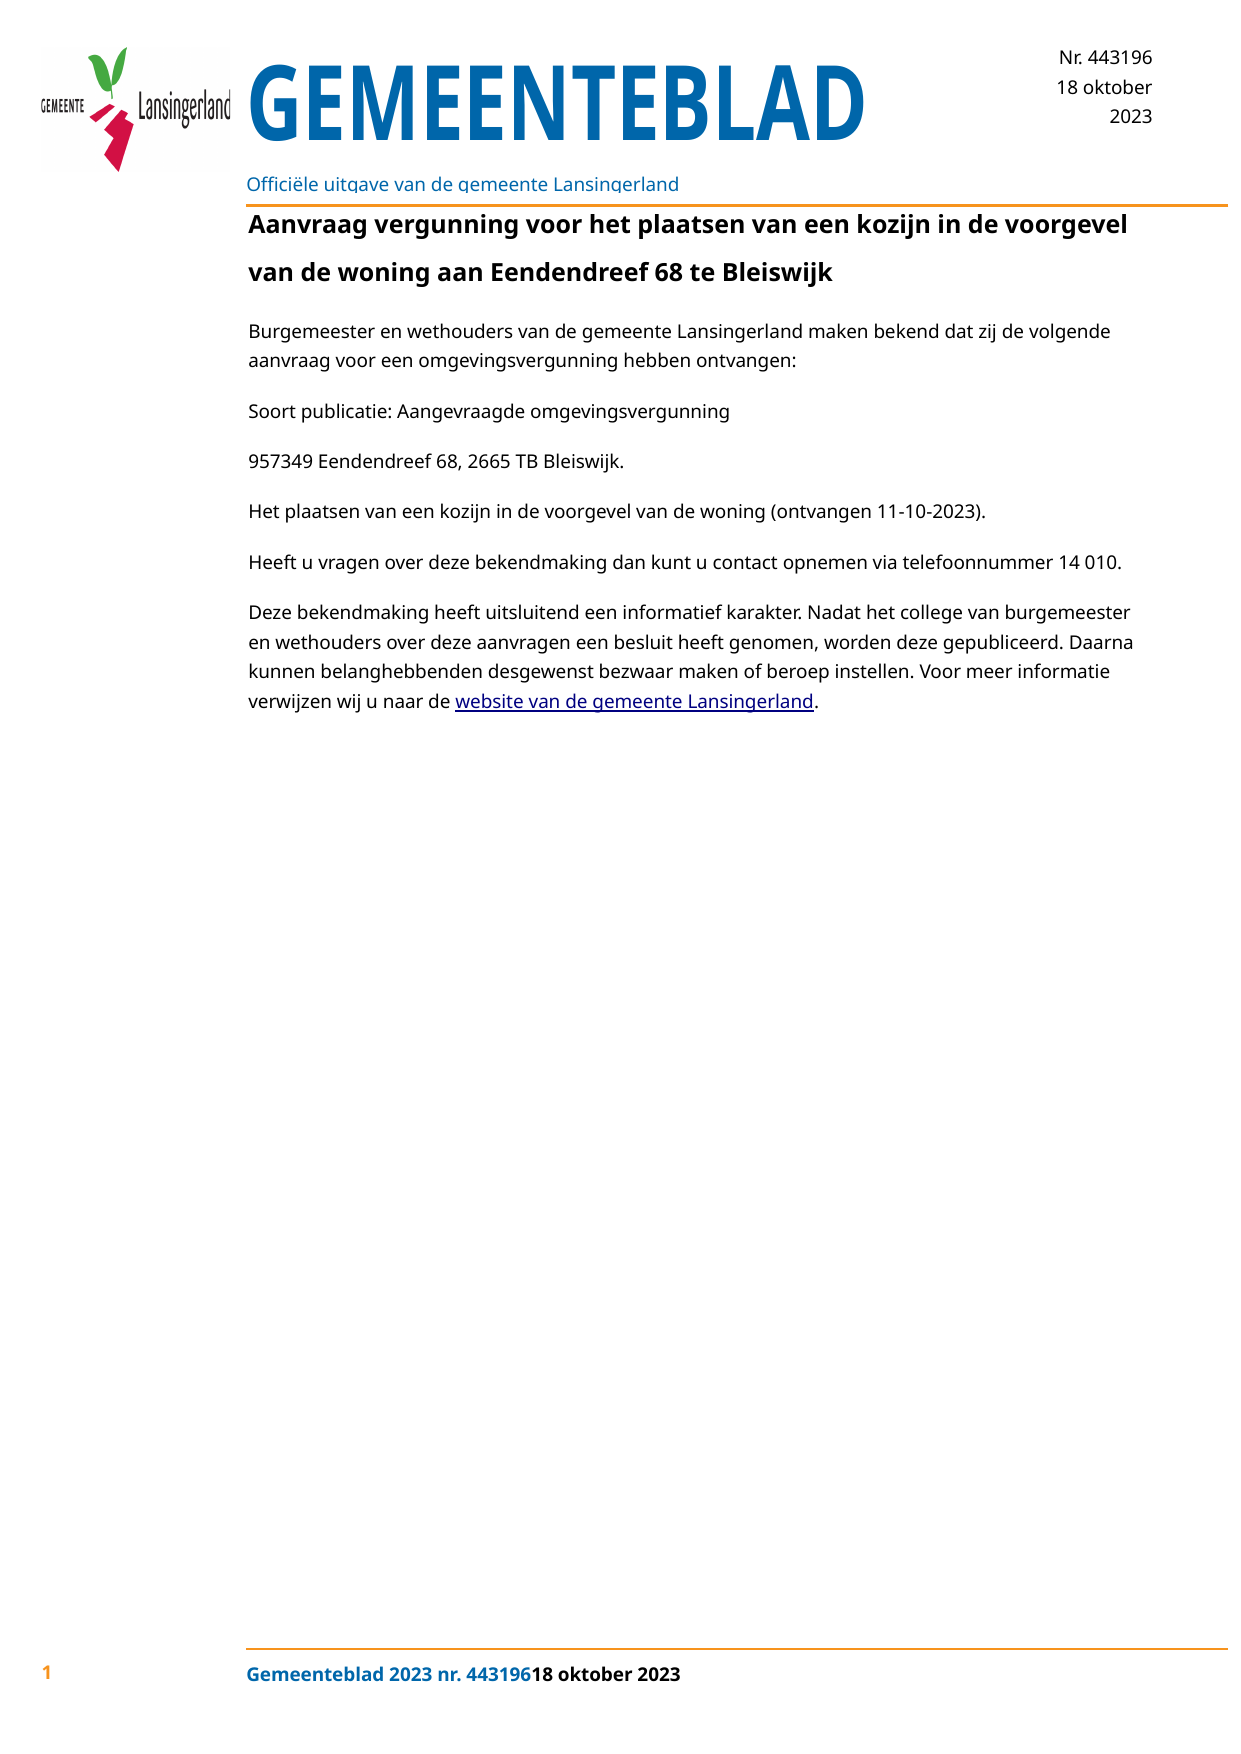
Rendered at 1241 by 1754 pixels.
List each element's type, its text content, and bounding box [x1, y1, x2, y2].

text Aanvraag vergunning voor het plaatsen van een kozijn in de voorgevel van de woning aan Eendendreef 68 te Bleiswijk [248, 207, 1152, 288]
picture [41, 47, 231, 172]
text Burgemeester en wethouders van de gemeente Lansingerland maken bekend dat zij de volgende aanvraag voor een omgevingsvergunning hebben ontvangen: [248, 318, 1152, 373]
text Deze bekendmaking heeft uitsluitend een informatief karakter. Nadat het college van burgemeester en wethouders over deze aanvragen een besluit heeft genomen, worden deze gepubliceerd. Daarna kunnen belanghebbenden desgewenst bezwaar maken of beroep instellen. Voor meer informatie verwijzen wij u naar de website van de gemeente Lansingerland. [248, 599, 1152, 714]
text 957349 Eendendreef 68, 2665 TB Bleiswijk. [248, 448, 1152, 474]
text Heeft u vragen over deze bekendmaking dan kunt u contact opnemen via telefoonnummer 14 010. [248, 549, 1152, 575]
text Soort publicatie: Aangevraagde omgevingsvergunning [248, 398, 1152, 424]
text Het plaatsen van een kozijn in de voorgevel van de woning (ontvangen 11-10-2023). [248, 499, 1152, 524]
